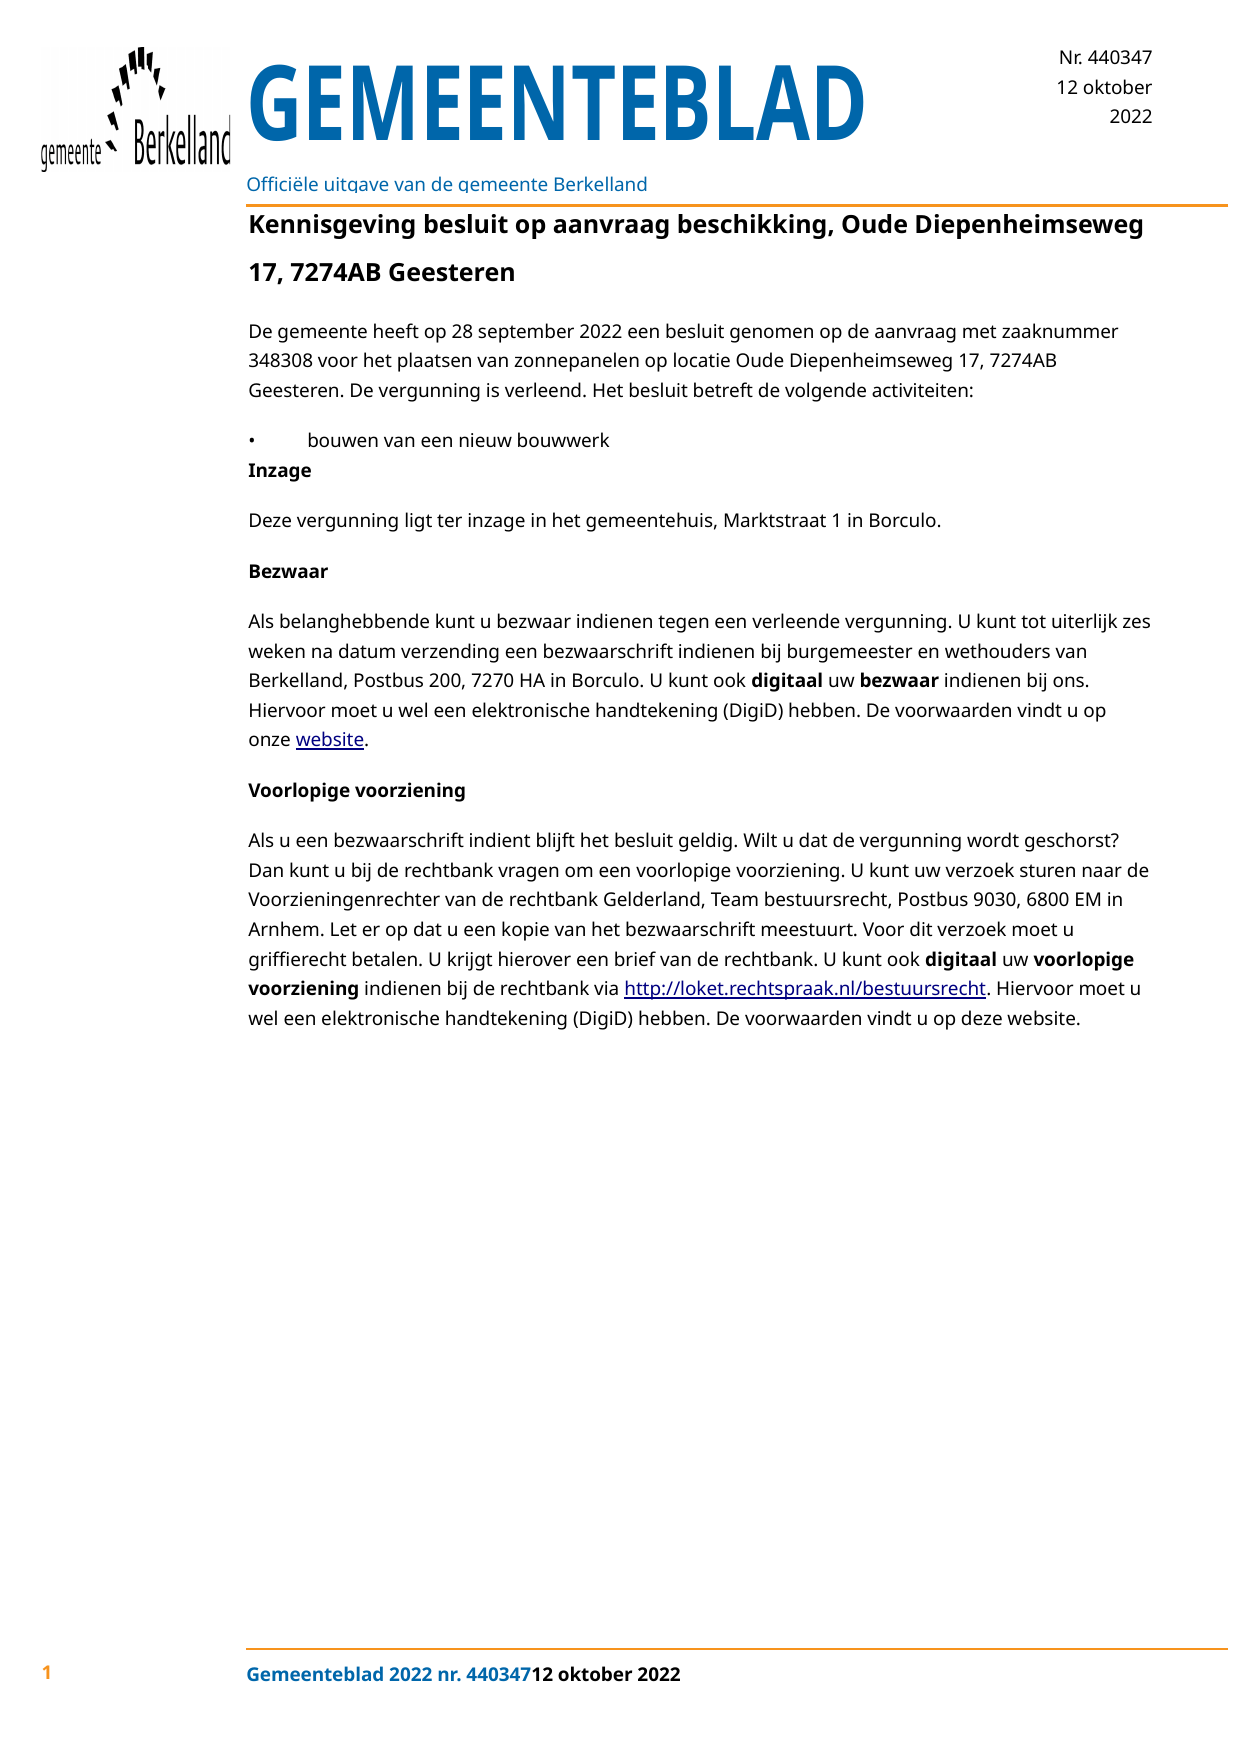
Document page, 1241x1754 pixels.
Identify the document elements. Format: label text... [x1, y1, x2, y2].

text Voorlopige voorziening [248, 777, 1152, 803]
list bouwen van een nieuw bouwwerk [248, 427, 1152, 453]
text Inzage [248, 457, 1152, 483]
text Bezwaar [248, 558, 1152, 584]
picture [41, 47, 231, 172]
text De gemeente heeft op 28 september 2022 een besluit genomen op de aanvraag met zaaknummer 348308 voor het plaatsen van zonnepanelen op locatie Oude Diepenheimseweg 17, 7274AB Geesteren. De vergunning is verleend. Het besluit betreft de volgende activiteiten: [248, 318, 1152, 403]
text Als belanghebbende kunt u bezwaar indienen tegen een verleende vergunning. U kunt tot uiterlijk zes weken na datum verzending een bezwaarschrift indienen bij burgemeester en wethouders van Berkelland, Postbus 200, 7270 HA in Borculo. U kunt ook digitaal uw bezwaar indienen bij ons. Hiervoor moet u wel een elektronische handtekening (DigiD) hebben. De voorwaarden vindt u op onze website. [248, 608, 1152, 752]
text Als u een bezwaarschrift indient blijft het besluit geldig. Wilt u dat de vergunning wordt geschorst? Dan kunt u bij de rechtbank vragen om een voorlopige voorziening. U kunt uw verzoek sturen naar de Voorzieningenrechter van de rechtbank Gelderland, Team bestuursrecht, Postbus 9030, 6800 EM in Arnhem. Let er op dat u een kopie van het bezwaarschrift meestuurt. Voor dit verzoek moet u griffierecht betalen. U krijgt hierover een brief van de rechtbank. U kunt ook digitaal uw voorlopige voorziening indienen bij de rechtbank via http://loket.rechtspraak.nl/bestuursrecht. Hiervoor moet u wel een elektronische handtekening (DigiD) hebben. De voorwaarden vindt u op deze website. [248, 827, 1152, 1031]
text Deze vergunning ligt ter inzage in het gemeentehuis, Marktstraat 1 in Borculo. [248, 507, 1152, 533]
text Kennisgeving besluit op aanvraag beschikking, Oude Diepenheimseweg 17, 7274AB Geesteren [248, 207, 1152, 288]
